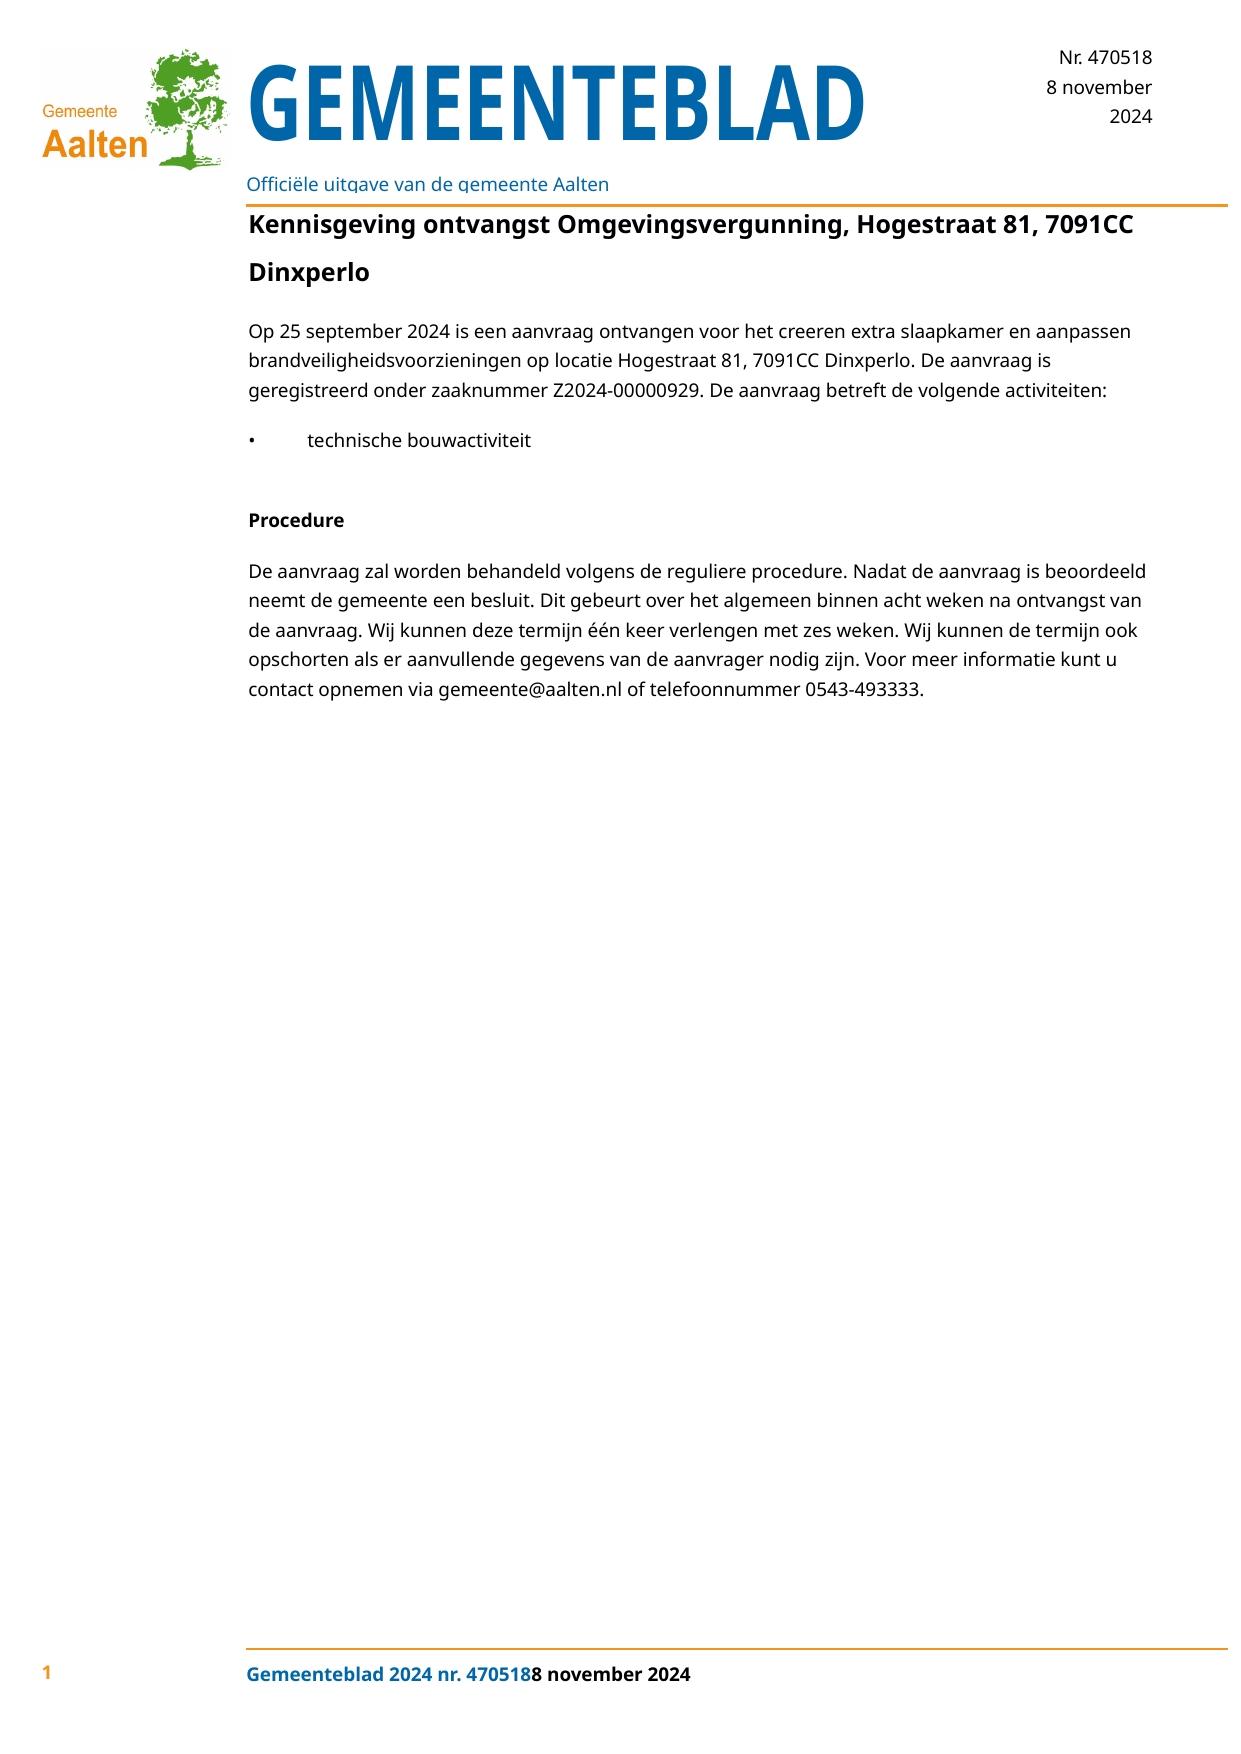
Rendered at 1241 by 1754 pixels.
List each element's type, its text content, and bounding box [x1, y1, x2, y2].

text Procedure [248, 507, 1152, 533]
picture [41, 47, 231, 172]
list technische bouwactiviteit [248, 427, 1152, 453]
text Kennisgeving ontvangst Omgevingsvergunning, Hogestraat 81, 7091CC Dinxperlo [248, 207, 1152, 288]
text De aanvraag zal worden behandeld volgens de reguliere procedure. Nadat de aanvraag is beoordeeld neemt de gemeente een besluit. Dit gebeurt over het algemeen binnen acht weken na ontvangst van de aanvraag. Wij kunnen deze termijn één keer verlengen met zes weken. Wij kunnen de termijn ook opschorten als er aanvullende gegevens van de aanvrager nodig zijn. Voor meer informatie kunt u contact opnemen via gemeente@aalten.nl of telefoonnummer 0543-493333. [248, 558, 1152, 702]
text Op 25 september 2024 is een aanvraag ontvangen voor het creeren extra slaapkamer en aanpassen brandveiligheidsvoorzieningen op locatie Hogestraat 81, 7091CC Dinxperlo. De aanvraag is geregistreerd onder zaaknummer Z2024-00000929. De aanvraag betreft de volgende activiteiten: [248, 318, 1152, 403]
